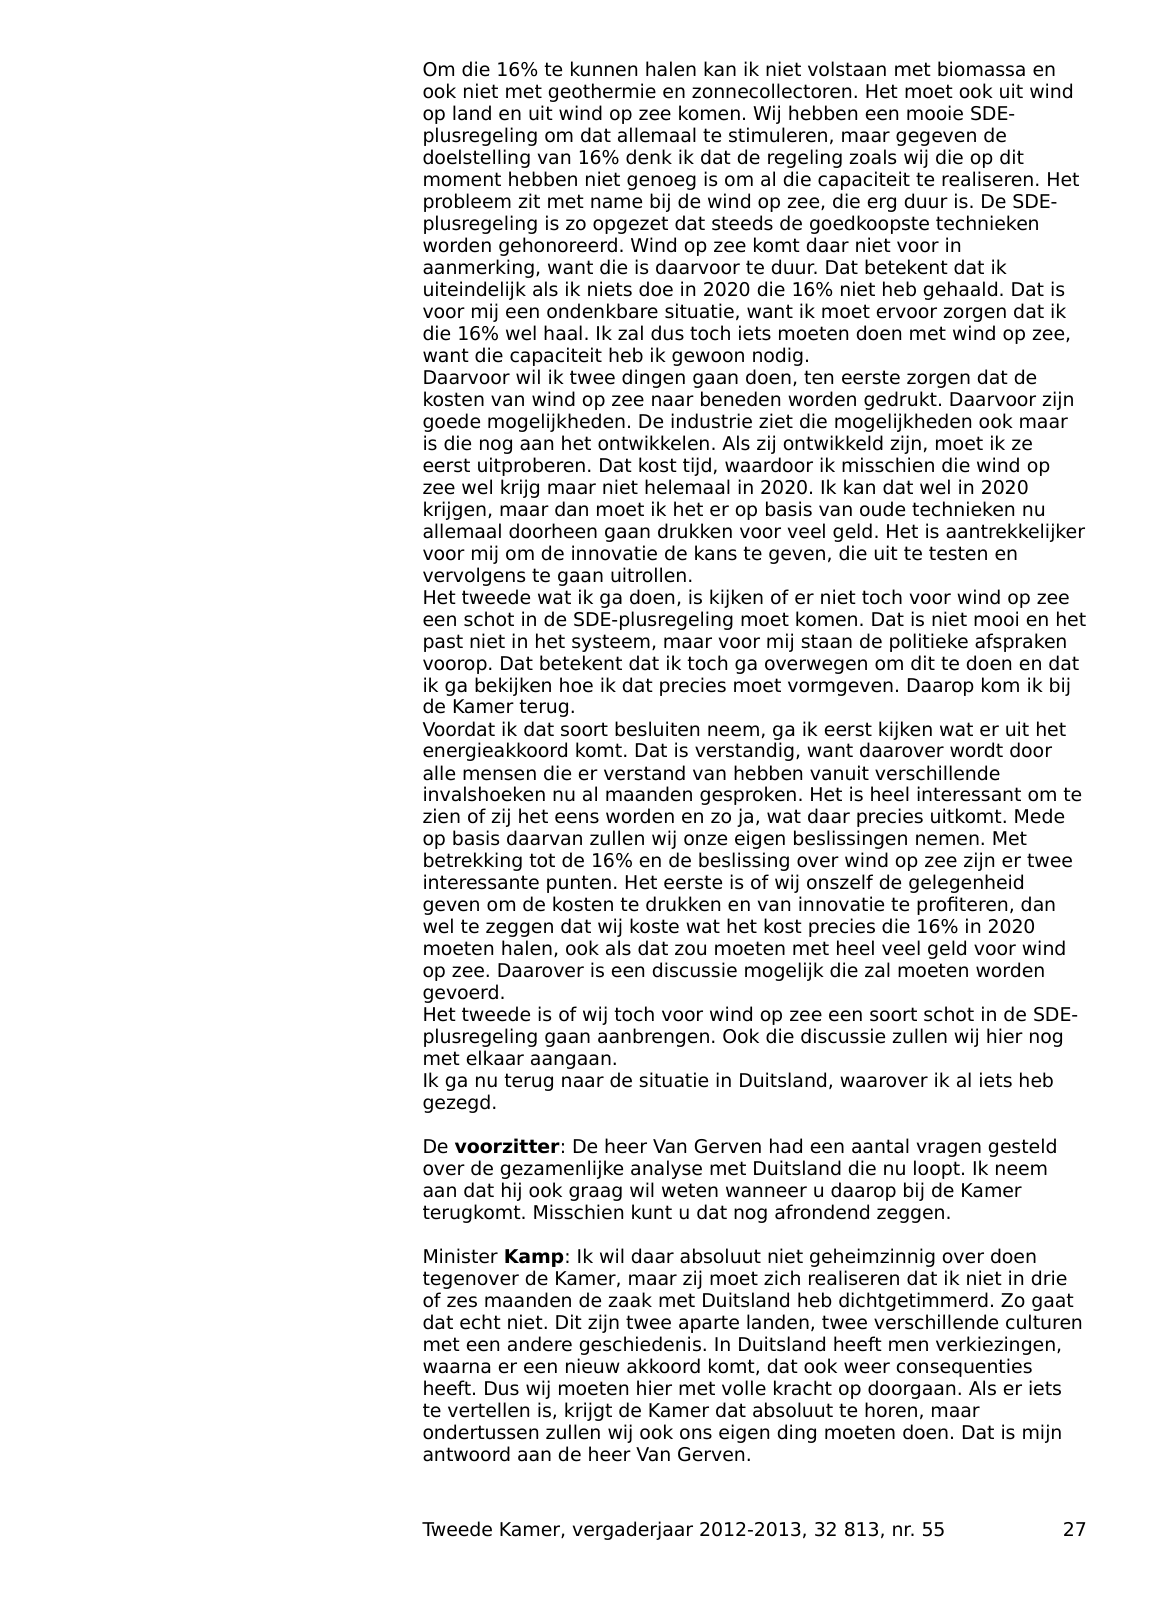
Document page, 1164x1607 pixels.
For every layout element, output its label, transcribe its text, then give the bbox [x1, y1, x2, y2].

text Ik ga nu terug naar de situatie in Duitsland, waarover ik al iets heb gezegd. [422, 1070, 1087, 1114]
text Het tweede wat ik ga doen, is kijken of er niet toch voor wind op zee een schot in de SDE-plusregeling moet komen. Dat is niet mooi en het past niet in het systeem, maar voor mij staan de politieke afspraken voorop. Dat betekent dat ik toch ga overwegen om dit te doen en dat ik ga bekijken hoe ik dat precies moet vormgeven. Daarop kom ik bij de Kamer terug. [422, 587, 1087, 718]
text Het tweede is of wij toch voor wind op zee een soort schot in de SDE-plusregeling gaan aanbrengen. Ook die discussie zullen wij hier nog met elkaar aangaan. [422, 1004, 1087, 1070]
text Om die 16% te kunnen halen kan ik niet volstaan met biomassa en ook niet met geothermie en zonnecollectoren. Het moet ook uit wind op land en uit wind op zee komen. Wij hebben een mooie SDE-plusregeling om dat allemaal te stimuleren, maar gegeven de doelstelling van 16% denk ik dat de regeling zoals wij die op dit moment hebben niet genoeg is om al die capaciteit te realiseren. Het probleem zit met name bij de wind op zee, die erg duur is. De SDE-plusregeling is zo opgezet dat steeds de goedkoopste technieken worden gehonoreerd. Wind op zee komt daar niet voor in aanmerking, want die is daarvoor te duur. Dat betekent dat ik uiteindelijk als ik niets doe in 2020 die 16% niet heb gehaald. Dat is voor mij een ondenkbare situatie, want ik moet ervoor zorgen dat ik die 16% wel haal. Ik zal dus toch iets moeten doen met wind op zee, want die capaciteit heb ik gewoon nodig. [422, 59, 1087, 367]
text Voordat ik dat soort besluiten neem, ga ik eerst kijken wat er uit het energieakkoord komt. Dat is verstandig, want daarover wordt door alle mensen die er verstand van hebben vanuit verschillende invalshoeken nu al maanden gesproken. Het is heel interessant om te zien of zij het eens worden en zo ja, wat daar precies uitkomt. Mede op basis daarvan zullen wij onze eigen beslissingen nemen. Met betrekking tot de 16% en de beslissing over wind op zee zijn er twee interessante punten. Het eerste is of wij onszelf de gelegenheid geven om de kosten te drukken en van innovatie te profiteren, dan wel te zeggen dat wij koste wat het kost precies die 16% in 2020 moeten halen, ook als dat zou moeten met heel veel geld voor wind op zee. Daarover is een discussie mogelijk die zal moeten worden gevoerd. [422, 718, 1087, 1004]
text Daarvoor wil ik twee dingen gaan doen, ten eerste zorgen dat de kosten van wind op zee naar beneden worden gedrukt. Daarvoor zijn goede mogelijkheden. De industrie ziet die mogelijkheden ook maar is die nog aan het ontwikkelen. Als zij ontwikkeld zijn, moet ik ze eerst uitproberen. Dat kost tijd, waardoor ik misschien die wind op zee wel krijg maar niet helemaal in 2020. Ik kan dat wel in 2020 krijgen, maar dan moet ik het er op basis van oude technieken nu allemaal doorheen gaan drukken voor veel geld. Het is aantrekkelijker voor mij om de innovatie de kans te geven, die uit te testen en vervolgens te gaan uitrollen. [422, 367, 1087, 587]
text De voorzitter: De heer Van Gerven had een aantal vragen gesteld over de gezamenlijke analyse met Duitsland die nu loopt. Ik neem aan dat hij ook graag wil weten wanneer u daarop bij de Kamer terugkomt. Misschien kunt u dat nog afrondend zeggen. [422, 1136, 1087, 1224]
text Minister Kamp: Ik wil daar absoluut niet geheimzinnig over doen tegenover de Kamer, maar zij moet zich realiseren dat ik niet in drie of zes maanden de zaak met Duitsland heb dichtgetimmerd. Zo gaat dat echt niet. Dit zijn twee aparte landen, twee verschillende culturen met een andere geschiedenis. In Duitsland heeft men verkiezingen, waarna er een nieuw akkoord komt, dat ook weer consequenties heeft. Dus wij moeten hier met volle kracht op doorgaan. Als er iets te vertellen is, krijgt de Kamer dat absoluut te horen, maar ondertussen zullen wij ook ons eigen ding moeten doen. Dat is mijn antwoord aan de heer Van Gerven. [422, 1246, 1087, 1466]
